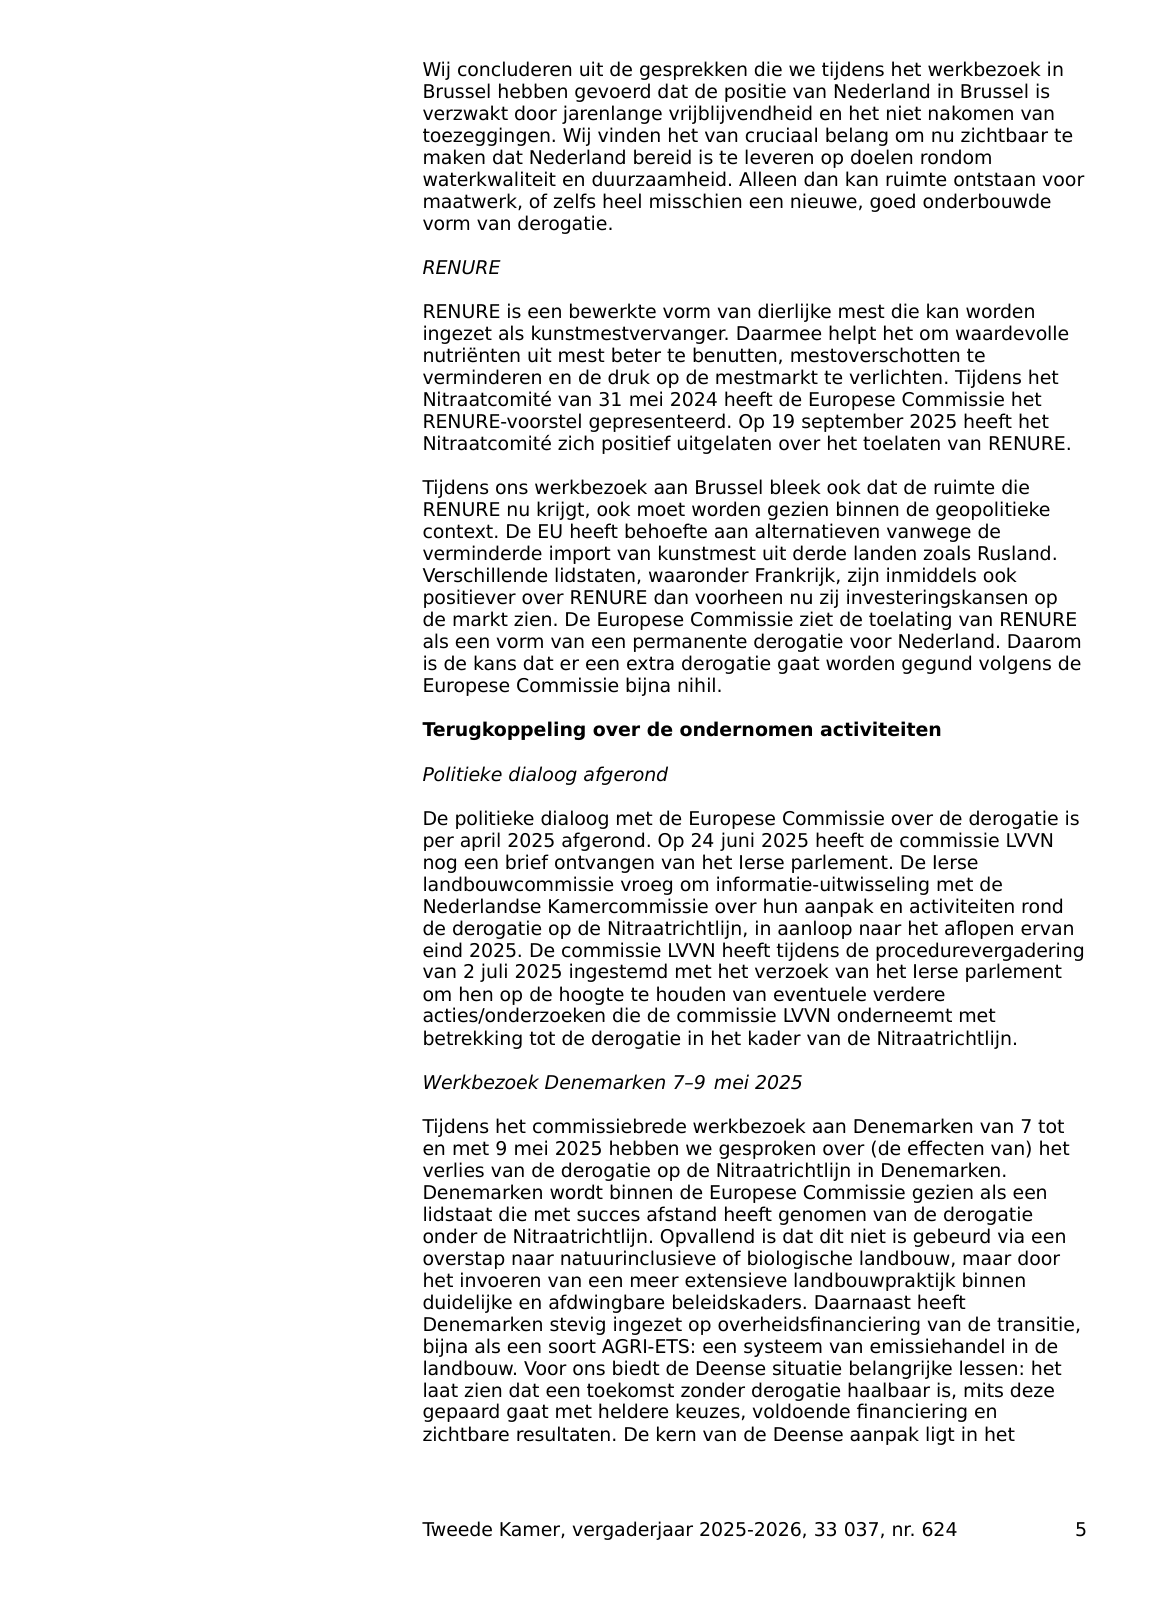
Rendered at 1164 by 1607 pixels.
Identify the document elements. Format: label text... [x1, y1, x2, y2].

text De politieke dialoog met de Europese Commissie over de derogatie is per april 2025 afgerond. Op 24 juni 2025 heeft de commissie LVVN nog een brief ontvangen van het Ierse parlement. De Ierse landbouwcommissie vroeg om informatie-uitwisseling met de Nederlandse Kamercommissie over hun aanpak en activiteiten rond de derogatie op de Nitraatrichtlijn, in aanloop naar het aflopen ervan eind 2025. De commissie LVVN heeft tijdens de procedurevergadering van 2 juli 2025 ingestemd met het verzoek van het Ierse parlement om hen op de hoogte te houden van eventuele verdere acties/onderzoeken die de commissie LVVN onderneemt met betrekking tot de derogatie in het kader van de Nitraatrichtlijn. [422, 808, 1087, 1049]
subtitle Terugkoppeling over de ondernomen activiteiten [422, 719, 1087, 741]
text Wij concluderen uit de gesprekken die we tijdens het werkbezoek in Brussel hebben gevoerd dat de positie van Nederland in Brussel is verzwakt door jarenlange vrijblijvendheid en het niet nakomen van toezeggingen. Wij vinden het van cruciaal belang om nu zichtbaar te maken dat Nederland bereid is te leveren op doelen rondom waterkwaliteit en duurzaamheid. Alleen dan kan ruimte ontstaan voor maatwerk, of zelfs heel misschien een nieuwe, goed onderbouwde vorm van derogatie. [422, 59, 1087, 235]
subtitle RENURE [422, 257, 1087, 279]
subtitle Werkbezoek Denemarken 7–9 mei 2025 [422, 1072, 1087, 1093]
text Tijdens ons werkbezoek aan Brussel bleek ook dat de ruimte die RENURE nu krijgt, ook moet worden gezien binnen de geopolitieke context. De EU heeft behoefte aan alternatieven vanwege de verminderde import van kunstmest uit derde landen zoals Rusland. Verschillende lidstaten, waaronder Frankrijk, zijn inmiddels ook positiever over RENURE dan voorheen nu zij investeringskansen op de markt zien. De Europese Commissie ziet de toelating van RENURE als een vorm van een permanente derogatie voor Nederland. Daarom is de kans dat er een extra derogatie gaat worden gegund volgens de Europese Commissie bijna nihil. [422, 477, 1087, 697]
subtitle Politieke dialoog afgerond [422, 763, 1087, 785]
text RENURE is een bewerkte vorm van dierlijke mest die kan worden ingezet als kunstmestvervanger. Daarmee helpt het om waardevolle nutriënten uit mest beter te benutten, mestoverschotten te verminderen en de druk op de mestmarkt te verlichten. Tijdens het Nitraatcomité van 31 mei 2024 heeft de Europese Commissie het RENURE-voorstel gepresenteerd. Op 19 september 2025 heeft het Nitraatcomité zich positief uitgelaten over het toelaten van RENURE. [422, 301, 1087, 455]
text Tijdens het commissiebrede werkbezoek aan Denemarken van 7 tot en met 9 mei 2025 hebben we gesproken over (de effecten van) het verlies van de derogatie op de Nitraatrichtlijn in Denemarken. Denemarken wordt binnen de Europese Commissie gezien als een lidstaat die met succes afstand heeft genomen van de derogatie onder de Nitraatrichtlijn. Opvallend is dat dit niet is gebeurd via een overstap naar natuurinclusieve of biologische landbouw, maar door het invoeren van een meer extensieve landbouwpraktijk binnen duidelijke en afdwingbare beleidskaders. Daarnaast heeft Denemarken stevig ingezet op overheidsfinanciering van de transitie, bijna als een soort AGRI-ETS: een systeem van emissiehandel in de landbouw. Voor ons biedt de Deense situatie belangrijke lessen: het laat zien dat een toekomst zonder derogatie haalbaar is, mits deze gepaard gaat met heldere keuzes, voldoende financiering en zichtbare resultaten. De kern van de Deense aanpak ligt in het [422, 1116, 1087, 1445]
